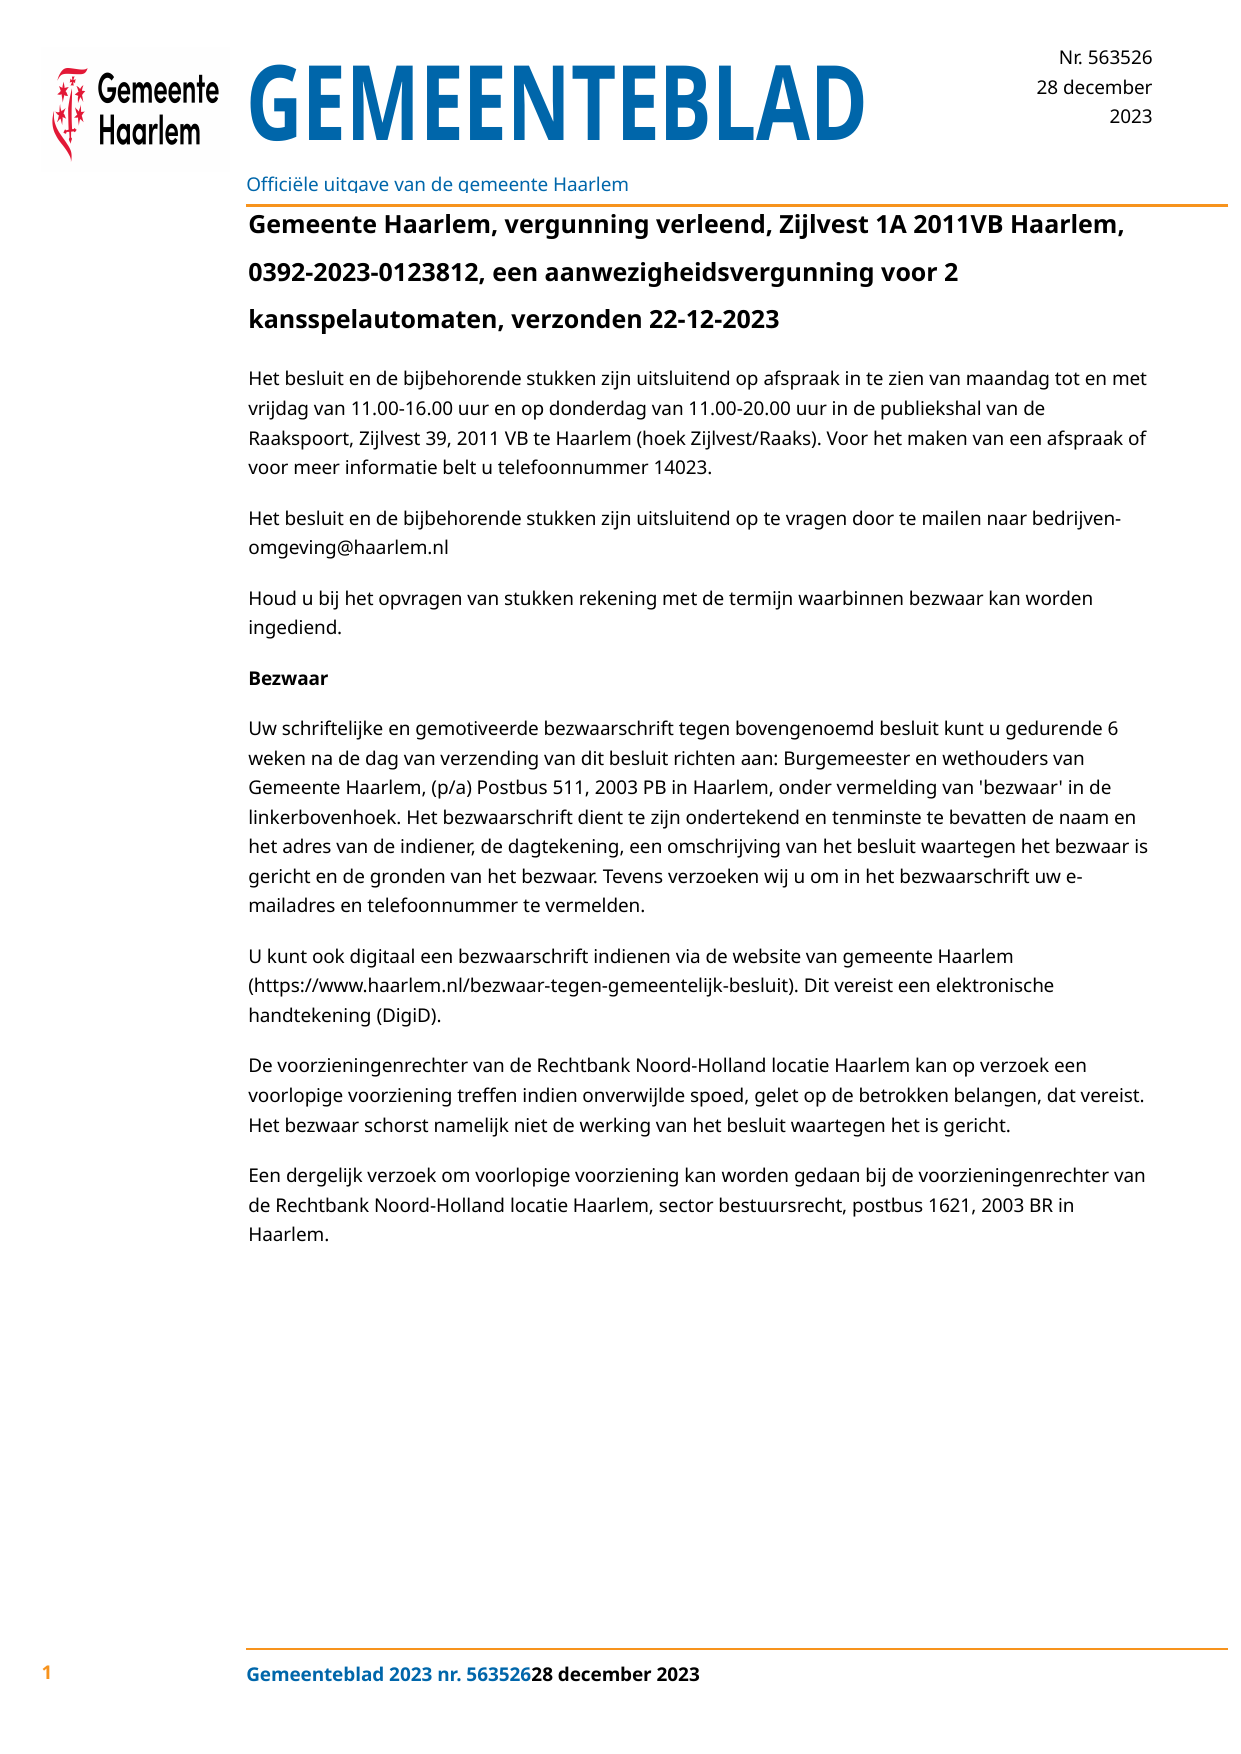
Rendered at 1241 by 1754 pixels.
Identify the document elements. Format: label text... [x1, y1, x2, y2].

text Uw schriftelijke en gemotiveerde bezwaarschrift tegen bovengenoemd besluit kunt u gedurende 6 weken na de dag van verzending van dit besluit richten aan: Burgemeester en wethouders van Gemeente Haarlem, (p/a) Postbus 511, 2003 PB in Haarlem, onder vermelding van 'bezwaar' in de linkerbovenhoek. Het bezwaarschrift dient te zijn ondertekend en tenminste te bevatten de naam en het adres van de indiener, de dagtekening, een omschrijving van het besluit waartegen het bezwaar is gericht en de gronden van het bezwaar. Tevens verzoeken wij u om in het bezwaarschrift uw e-mailadres en telefoonnummer te vermelden. [248, 715, 1152, 918]
text U kunt ook digitaal een bezwaarschrift indienen via de website van gemeente Haarlem (https://www.haarlem.nl/bezwaar-tegen-gemeentelijk-besluit). Dit vereist een elektronische handtekening (DigiD). [248, 943, 1152, 1028]
text Het besluit en de bijbehorende stukken zijn uitsluitend op te vragen door te mailen naar bedrijven-omgeving@haarlem.nl [248, 505, 1152, 560]
text De voorzieningenrechter van de Rechtbank Noord-Holland locatie Haarlem kan op verzoek een voorlopige voorziening treffen indien onverwijlde spoed, gelet op de betrokken belangen, dat vereist. Het bezwaar schorst namelijk niet de werking van het besluit waartegen het is gericht. [248, 1053, 1152, 1137]
text Gemeente Haarlem, vergunning verleend, Zijlvest 1A 2011VB Haarlem, 0392-2023-0123812, een aanwezigheidsvergunning voor 2 kansspelautomaten, verzonden 22-12-2023 [248, 207, 1152, 336]
text Het besluit en de bijbehorende stukken zijn uitsluitend op afspraak in te zien van maandag tot en met vrijdag van 11.00-16.00 uur en op donderdag van 11.00-20.00 uur in de publiekshal van de Raakspoort, Zijlvest 39, 2011 VB te Haarlem (hoek Zijlvest/Raaks). Voor het maken van een afspraak of voor meer informatie belt u telefoonnummer 14023. [248, 366, 1152, 480]
text Houd u bij het opvragen van stukken rekening met de termijn waarbinnen bezwaar kan worden ingediend. [248, 585, 1152, 640]
picture [41, 47, 231, 172]
text Bezwaar [248, 665, 1152, 690]
text Een dergelijk verzoek om voorlopige voorziening kan worden gedaan bij de voorzieningenrechter van de Rechtbank Noord-Holland locatie Haarlem, sector bestuursrecht, postbus 1621, 2003 BR in Haarlem. [248, 1162, 1152, 1247]
